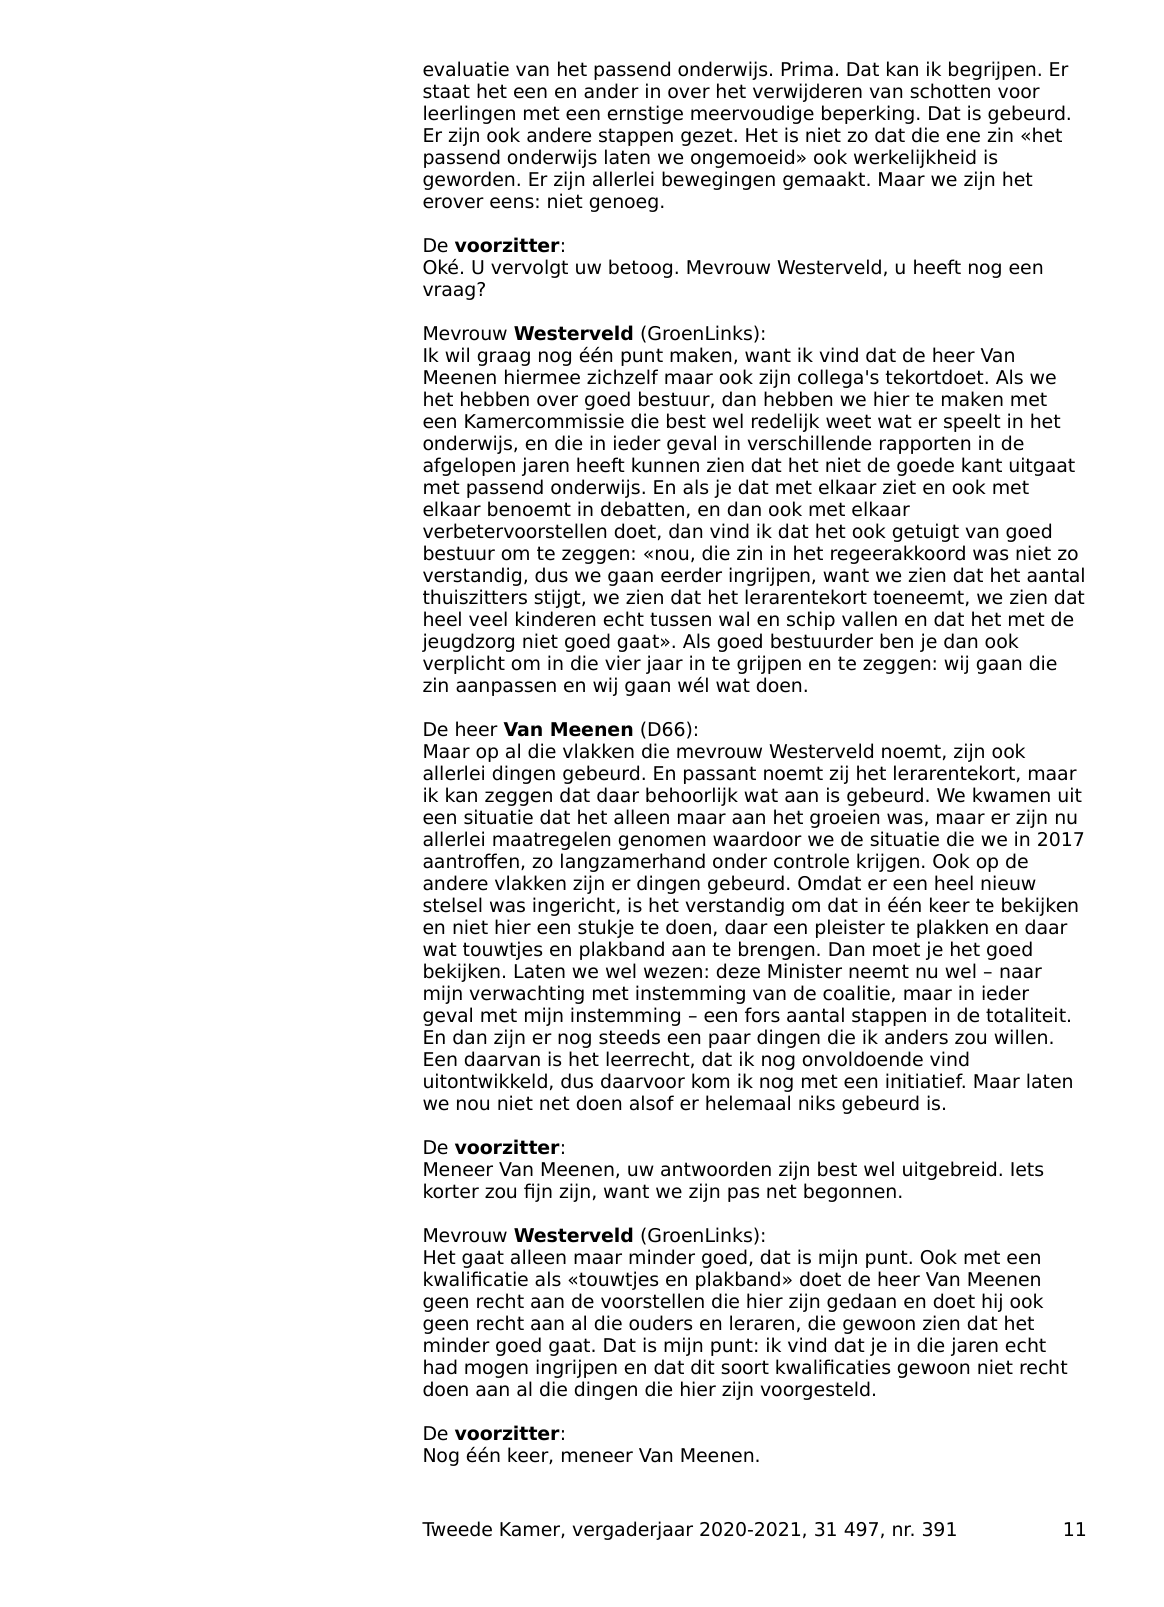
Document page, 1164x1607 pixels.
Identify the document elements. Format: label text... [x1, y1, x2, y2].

text Ik wil graag nog één punt maken, want ik vind dat de heer Van Meenen hiermee zichzelf maar ook zijn collega's tekortdoet. Als we het hebben over goed bestuur, dan hebben we hier te maken met een Kamercommissie die best wel redelijk weet wat er speelt in het onderwijs, en die in ieder geval in verschillende rapporten in de afgelopen jaren heeft kunnen zien dat het niet de goede kant uitgaat met passend onderwijs. En als je dat met elkaar ziet en ook met elkaar benoemt in debatten, en dan ook met elkaar verbetervoorstellen doet, dan vind ik dat het ook getuigt van goed bestuur om te zeggen: «nou, die zin in het regeerakkoord was niet zo verstandig, dus we gaan eerder ingrijpen, want we zien dat het aantal thuiszitters stijgt, we zien dat het lerarentekort toeneemt, we zien dat heel veel kinderen echt tussen wal en schip vallen en dat het met de jeugdzorg niet goed gaat». Als goed bestuurder ben je dan ook verplicht om in die vier jaar in te grijpen en te zeggen: wij gaan die zin aanpassen en wij gaan wél wat doen. [422, 345, 1087, 697]
text De heer Van Meenen (D66): [422, 719, 1087, 741]
text Mevrouw Westerveld (GroenLinks): [422, 1225, 1087, 1247]
text De voorzitter: [422, 1137, 1087, 1159]
text Oké. U vervolgt uw betoog. Mevrouw Westerveld, u heeft nog een vraag? [422, 257, 1087, 301]
text Maar op al die vlakken die mevrouw Westerveld noemt, zijn ook allerlei dingen gebeurd. En passant noemt zij het lerarentekort, maar ik kan zeggen dat daar behoorlijk wat aan is gebeurd. We kwamen uit een situatie dat het alleen maar aan het groeien was, maar er zijn nu allerlei maatregelen genomen waardoor we de situatie die we in 2017 aantroffen, zo langzamerhand onder controle krijgen. Ook op de andere vlakken zijn er dingen gebeurd. Omdat er een heel nieuw stelsel was ingericht, is het verstandig om dat in één keer te bekijken en niet hier een stukje te doen, daar een pleister te plakken en daar wat touwtjes en plakband aan te brengen. Dan moet je het goed bekijken. Laten we wel wezen: deze Minister neemt nu wel – naar mijn verwachting met instemming van de coalitie, maar in ieder geval met mijn instemming – een fors aantal stappen in de totaliteit. En dan zijn er nog steeds een paar dingen die ik anders zou willen. Een daarvan is het leerrecht, dat ik nog onvoldoende vind uitontwikkeld, dus daarvoor kom ik nog met een initiatief. Maar laten we nou niet net doen alsof er helemaal niks gebeurd is. [422, 741, 1087, 1115]
text Het gaat alleen maar minder goed, dat is mijn punt. Ook met een kwalificatie als «touwtjes en plakband» doet de heer Van Meenen geen recht aan de voorstellen die hier zijn gedaan en doet hij ook geen recht aan al die ouders en leraren, die gewoon zien dat het minder goed gaat. Dat is mijn punt: ik vind dat je in die jaren echt had mogen ingrijpen en dat dit soort kwalificaties gewoon niet recht doen aan al die dingen die hier zijn voorgesteld. [422, 1247, 1087, 1401]
text De voorzitter: [422, 1423, 1087, 1445]
text Nog één keer, meneer Van Meenen. [422, 1445, 1087, 1467]
text Meneer Van Meenen, uw antwoorden zijn best wel uitgebreid. Iets korter zou fijn zijn, want we zijn pas net begonnen. [422, 1159, 1087, 1203]
text Mevrouw Westerveld (GroenLinks): [422, 323, 1087, 345]
text De voorzitter: [422, 235, 1087, 257]
text evaluatie van het passend onderwijs. Prima. Dat kan ik begrijpen. Er staat het een en ander in over het verwijderen van schotten voor leerlingen met een ernstige meervoudige beperking. Dat is gebeurd. Er zijn ook andere stappen gezet. Het is niet zo dat die ene zin «het passend onderwijs laten we ongemoeid» ook werkelijkheid is geworden. Er zijn allerlei bewegingen gemaakt. Maar we zijn het erover eens: niet genoeg. [422, 59, 1087, 213]
